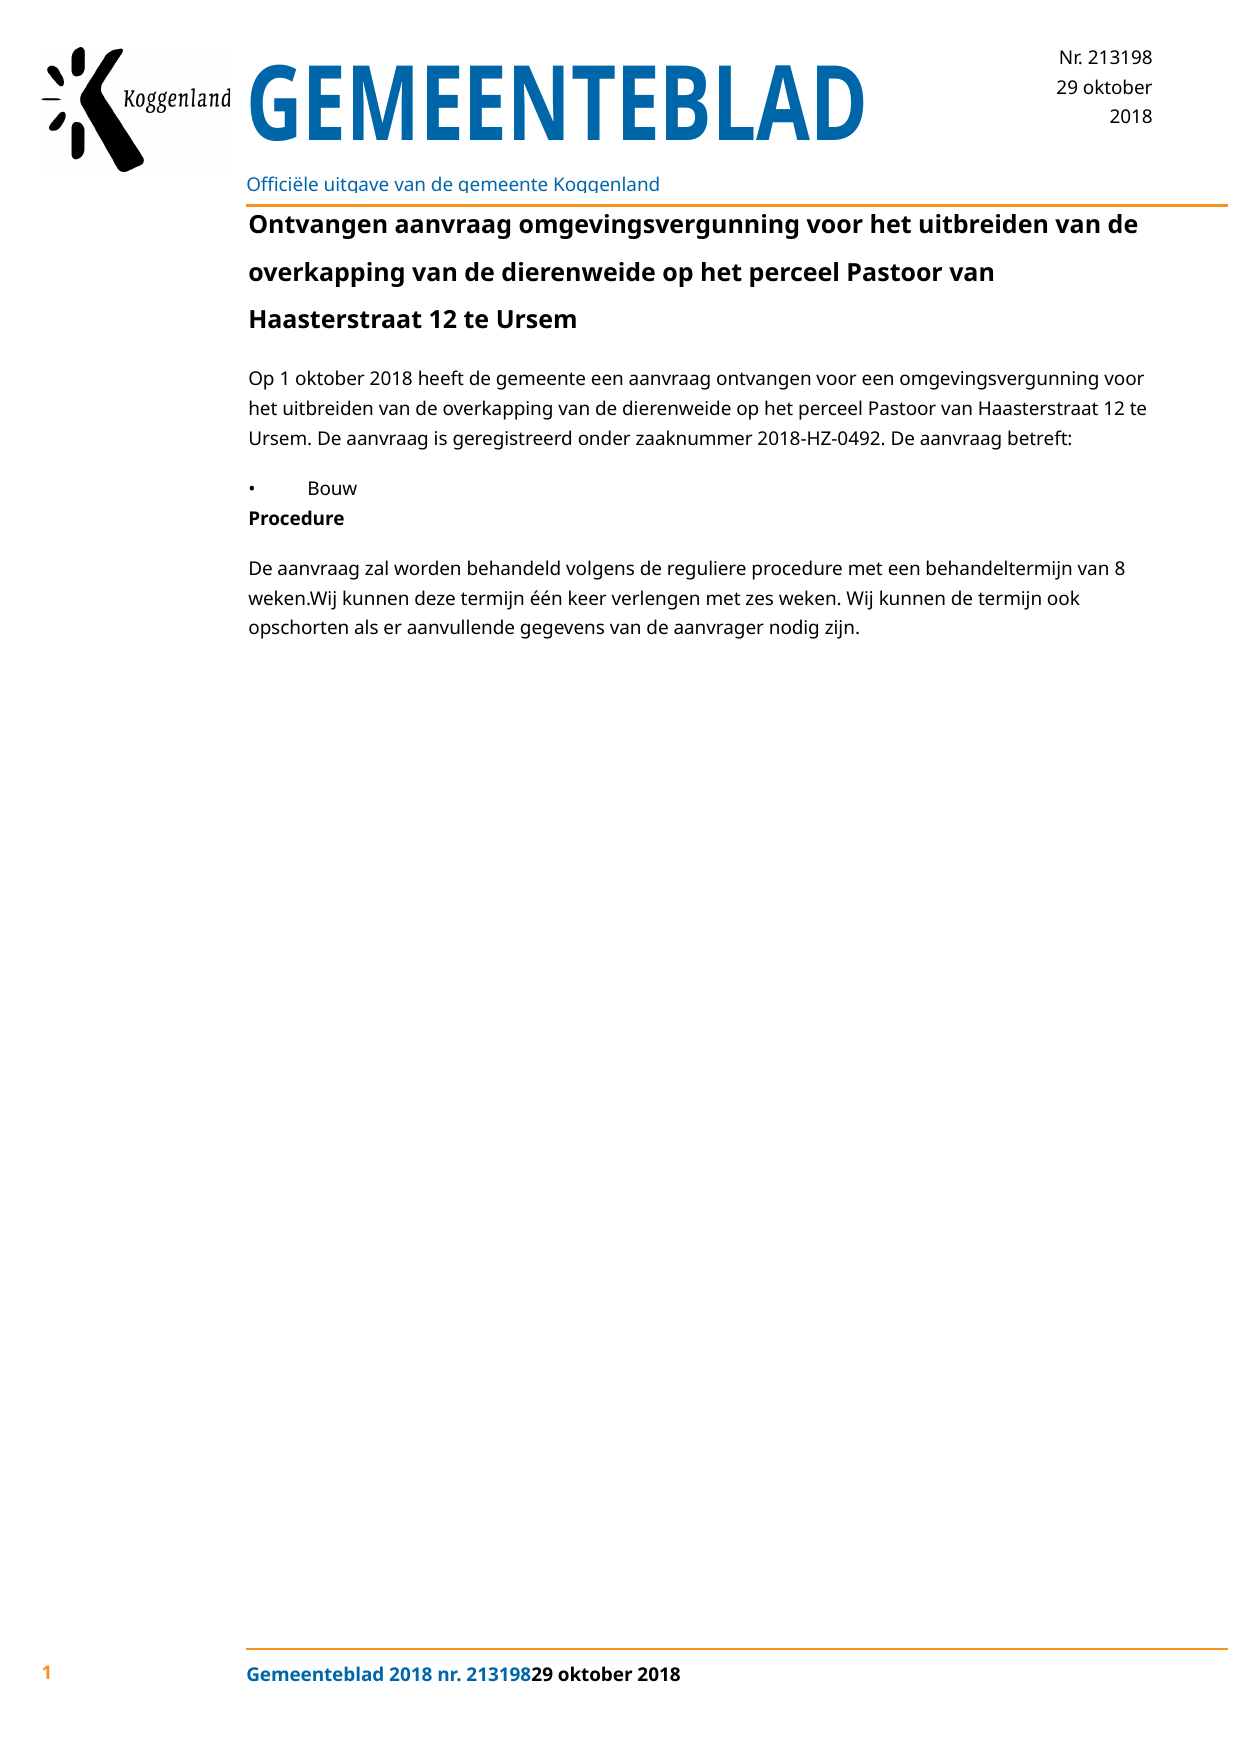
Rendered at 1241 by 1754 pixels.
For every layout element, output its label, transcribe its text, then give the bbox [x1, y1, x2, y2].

text Procedure [248, 505, 1152, 530]
text De aanvraag zal worden behandeld volgens de reguliere procedure met een behandeltermijn van 8 weken.Wij kunnen deze termijn één keer verlengen met zes weken. Wij kunnen de termijn ook opschorten als er aanvullende gegevens van de aanvrager nodig zijn. [248, 555, 1152, 640]
list Bouw [248, 475, 1152, 501]
picture [41, 47, 231, 172]
text Op 1 oktober 2018 heeft de gemeente een aanvraag ontvangen voor een omgevingsvergunning voor het uitbreiden van de overkapping van de dierenweide op het perceel Pastoor van Haasterstraat 12 te Ursem. De aanvraag is geregistreerd onder zaaknummer 2018-HZ-0492. De aanvraag betreft: [248, 366, 1152, 450]
text Ontvangen aanvraag omgevingsvergunning voor het uitbreiden van de overkapping van de dierenweide op het perceel Pastoor van Haasterstraat 12 te Ursem [248, 207, 1152, 336]
